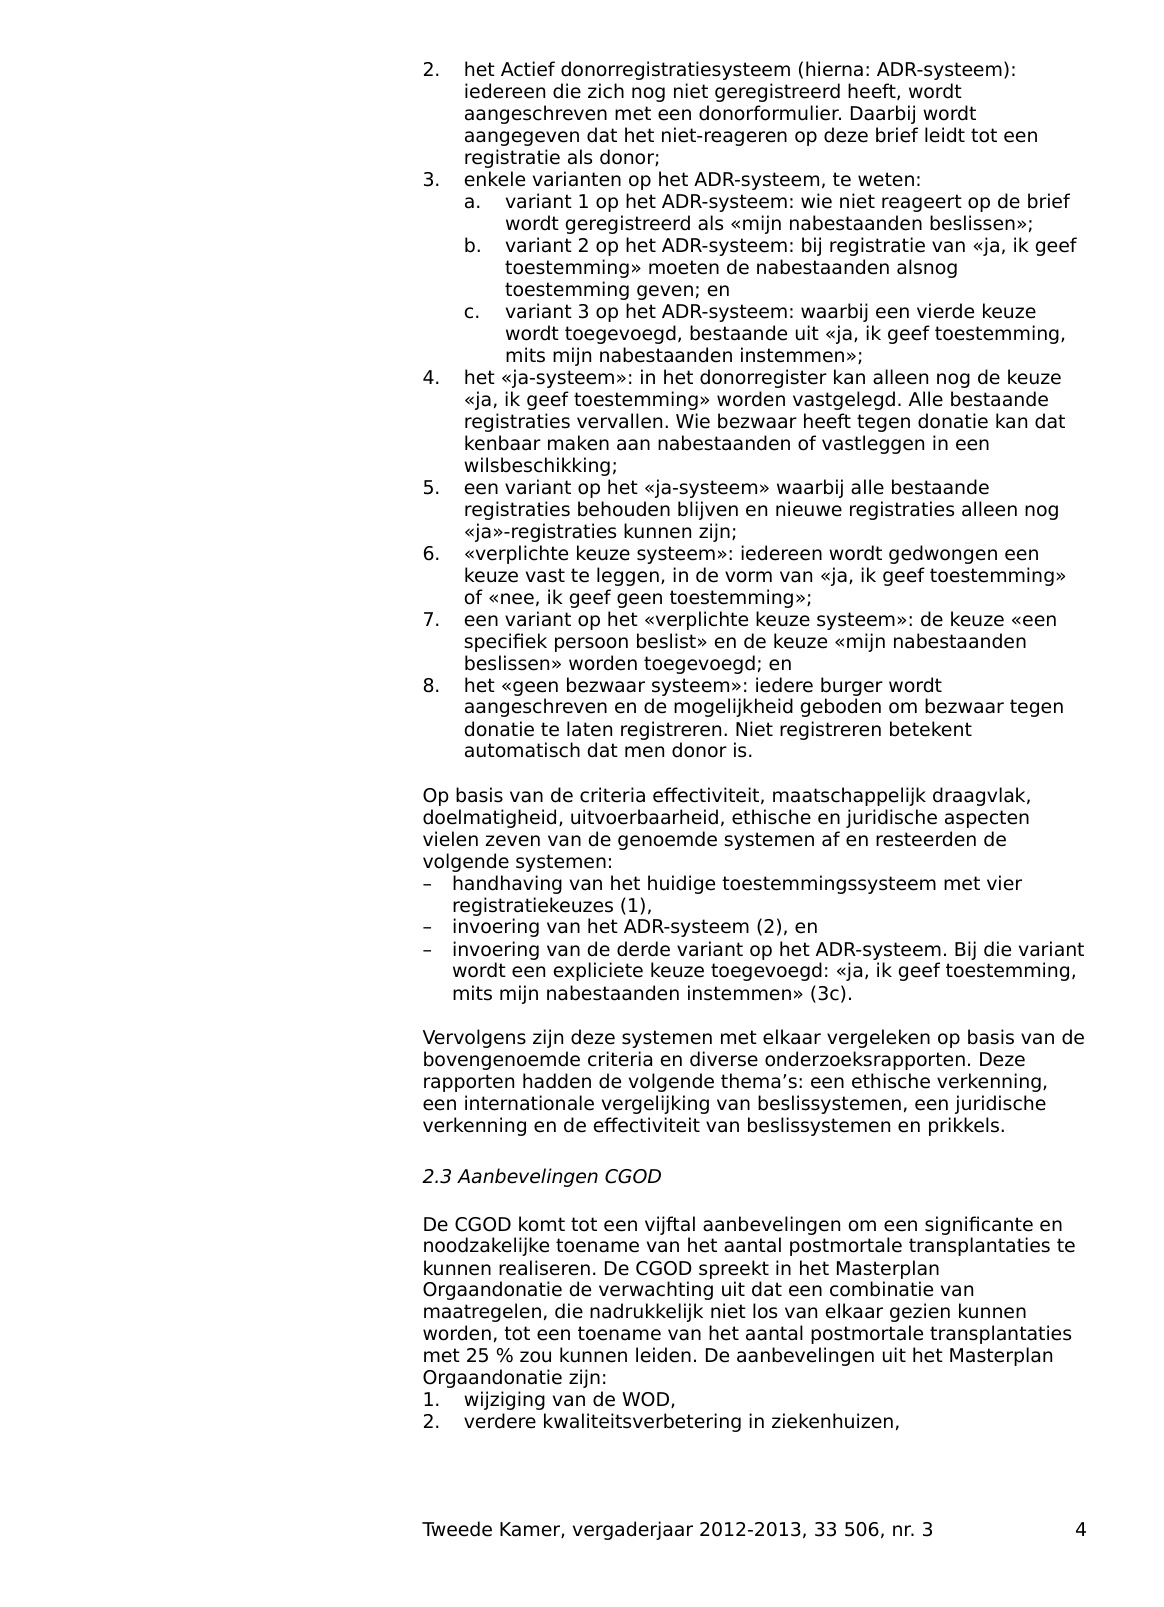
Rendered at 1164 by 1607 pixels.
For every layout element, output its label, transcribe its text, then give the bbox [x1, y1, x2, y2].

text c. variant 3 op het ADR-systeem: waarbij een vierde keuze wordt toegevoegd, bestaande uit «ja, ik geef toestemming, mits mijn nabestaanden instemmen»; [464, 301, 1087, 367]
text 8. het «geen bezwaar systeem»: iedere burger wordt aangeschreven en de mogelijkheid geboden om bezwaar tegen donatie te laten registreren. Niet registreren betekent automatisch dat men donor is. [422, 674, 1087, 762]
text – handhaving van het huidige toestemmingssysteem met vier registratiekeuzes (1), [422, 872, 1087, 916]
subtitle 2.3 Aanbevelingen CGOD [422, 1166, 1087, 1188]
text 2. verdere kwaliteitsverbetering in ziekenhuizen, [422, 1411, 1087, 1433]
text 7. een variant op het «verplichte keuze systeem»: de keuze «een specifiek persoon beslist» en de keuze «mijn nabestaanden beslissen» worden toegevoegd; en [422, 608, 1087, 674]
text – invoering van de derde variant op het ADR-systeem. Bij die variant wordt een expliciete keuze toegevoegd: «ja, ik geef toestemming, mits mijn nabestaanden instemmen» (3c). [422, 938, 1087, 1004]
text 3. enkele varianten op het ADR-systeem, te weten: [422, 169, 1087, 191]
text De CGOD komt tot een vijftal aanbevelingen om een significante en noodzakelijke toename van het aantal postmortale transplantaties te kunnen realiseren. De CGOD spreekt in het Masterplan Orgaandonatie de verwachting uit dat een combinatie van maatregelen, die nadrukkelijk niet los van elkaar gezien kunnen worden, tot een toename van het aantal postmortale transplantaties met 25 % zou kunnen leiden. De aanbevelingen uit het Masterplan Orgaandonatie zijn: [422, 1213, 1087, 1389]
text 4. het «ja-systeem»: in het donorregister kan alleen nog de keuze «ja, ik geef toestemming» worden vastgelegd. Alle bestaande registraties vervallen. Wie bezwaar heeft tegen donatie kan dat kenbaar maken aan nabestaanden of vastleggen in een wilsbeschikking; [422, 367, 1087, 477]
text Vervolgens zijn deze systemen met elkaar vergeleken op basis van de bovengenoemde criteria en diverse onderzoeksrapporten. Deze rapporten hadden de volgende thema’s: een ethische verkenning, een internationale vergelijking van beslissystemen, een juridische verkenning en de effectiviteit van beslissystemen en prikkels. [422, 1027, 1087, 1136]
text 1. wijziging van de WOD, [422, 1389, 1087, 1411]
text b. variant 2 op het ADR-systeem: bij registratie van «ja, ik geef toestemming» moeten de nabestaanden alsnog toestemming geven; en [464, 235, 1087, 301]
text 5. een variant op het «ja-systeem» waarbij alle bestaande registraties behouden blijven en nieuwe registraties alleen nog «ja»-registraties kunnen zijn; [422, 477, 1087, 543]
text 6. «verplichte keuze systeem»: iedereen wordt gedwongen een keuze vast te leggen, in de vorm van «ja, ik geef toestemming» of «nee, ik geef geen toestemming»; [422, 543, 1087, 608]
text – invoering van het ADR-systeem (2), en [422, 916, 1087, 938]
text 2. het Actief donorregistratiesysteem (hierna: ADR-systeem): iedereen die zich nog niet geregistreerd heeft, wordt aangeschreven met een donorformulier. Daarbij wordt aangegeven dat het niet-reageren op deze brief leidt tot een registratie als donor; [422, 59, 1087, 169]
text a. variant 1 op het ADR-systeem: wie niet reageert op de brief wordt geregistreerd als «mijn nabestaanden beslissen»; [464, 191, 1087, 235]
text Op basis van de criteria effectiviteit, maatschappelijk draagvlak, doelmatigheid, uitvoerbaarheid, ethische en juridische aspecten vielen zeven van de genoemde systemen af en resteerden de volgende systemen: [422, 784, 1087, 872]
